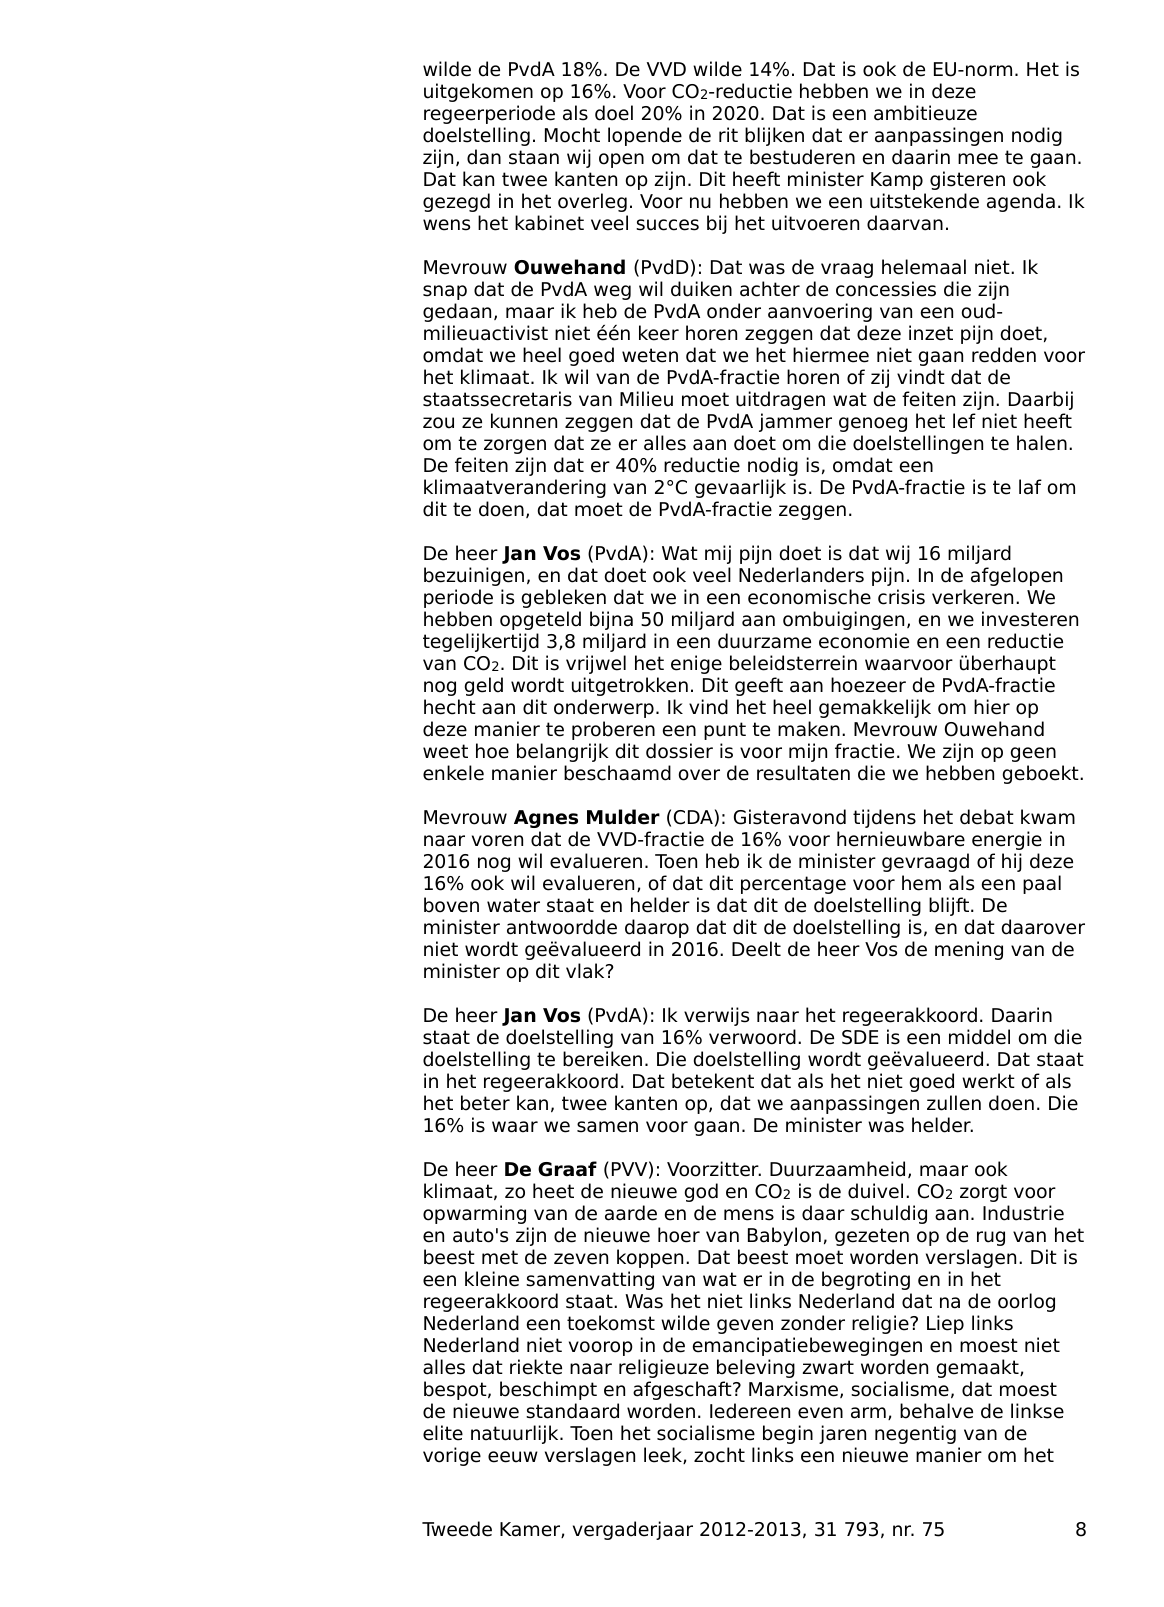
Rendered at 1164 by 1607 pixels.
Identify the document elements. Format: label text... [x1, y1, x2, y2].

text De heer Jan Vos (PvdA): Wat mij pijn doet is dat wij 16 miljard bezuinigen, en dat doet ook veel Nederlanders pijn. In de afgelopen periode is gebleken dat we in een economische crisis verkeren. We hebben opgeteld bijna 50 miljard aan ombuigingen, en we investeren tegelijkertijd 3,8 miljard in een duurzame economie en een reductie van CO2. Dit is vrijwel het enige beleidsterrein waarvoor überhaupt nog geld wordt uitgetrokken. Dit geeft aan hoezeer de PvdA-fractie hecht aan dit onderwerp. Ik vind het heel gemakkelijk om hier op deze manier te proberen een punt te maken. Mevrouw Ouwehand weet hoe belangrijk dit dossier is voor mijn fractie. We zijn op geen enkele manier beschaamd over de resultaten die we hebben geboekt. [422, 543, 1087, 785]
text De heer Jan Vos (PvdA): Ik verwijs naar het regeerakkoord. Daarin staat de doelstelling van 16% verwoord. De SDE is een middel om die doelstelling te bereiken. Die doelstelling wordt geëvalueerd. Dat staat in het regeerakkoord. Dat betekent dat als het niet goed werkt of als het beter kan, twee kanten op, dat we aanpassingen zullen doen. Die 16% is waar we samen voor gaan. De minister was helder. [422, 1005, 1087, 1137]
text De heer De Graaf (PVV): Voorzitter. Duurzaamheid, maar ook klimaat, zo heet de nieuwe god en CO2 is de duivel. CO2 zorgt voor opwarming van de aarde en de mens is daar schuldig aan. Industrie en auto's zijn de nieuwe hoer van Babylon, gezeten op de rug van het beest met de zeven koppen. Dat beest moet worden verslagen. Dit is een kleine samenvatting van wat er in de begroting en in het regeerakkoord staat. Was het niet links Nederland dat na de oorlog Nederland een toekomst wilde geven zonder religie? Liep links Nederland niet voorop in de emancipatiebewegingen en moest niet alles dat riekte naar religieuze beleving zwart worden gemaakt, bespot, beschimpt en afgeschaft? Marxisme, socialisme, dat moest de nieuwe standaard worden. Iedereen even arm, behalve de linkse elite natuurlijk. Toen het socialisme begin jaren negentig van de vorige eeuw verslagen leek, zocht links een nieuwe manier om het [422, 1159, 1087, 1467]
text Mevrouw Ouwehand (PvdD): Dat was de vraag helemaal niet. Ik snap dat de PvdA weg wil duiken achter de concessies die zijn gedaan, maar ik heb de PvdA onder aanvoering van een oud-milieuactivist niet één keer horen zeggen dat deze inzet pijn doet, omdat we heel goed weten dat we het hiermee niet gaan redden voor het klimaat. Ik wil van de PvdA-fractie horen of zij vindt dat de staatssecretaris van Milieu moet uitdragen wat de feiten zijn. Daarbij zou ze kunnen zeggen dat de PvdA jammer genoeg het lef niet heeft om te zorgen dat ze er alles aan doet om die doelstellingen te halen. De feiten zijn dat er 40% reductie nodig is, omdat een klimaatverandering van 2°C gevaarlijk is. De PvdA-fractie is te laf om dit te doen, dat moet de PvdA-fractie zeggen. [422, 257, 1087, 521]
text Mevrouw Agnes Mulder (CDA): Gisteravond tijdens het debat kwam naar voren dat de VVD-fractie de 16% voor hernieuwbare energie in 2016 nog wil evalueren. Toen heb ik de minister gevraagd of hij deze 16% ook wil evalueren, of dat dit percentage voor hem als een paal boven water staat en helder is dat dit de doelstelling blijft. De minister antwoordde daarop dat dit de doelstelling is, en dat daarover niet wordt geëvalueerd in 2016. Deelt de heer Vos de mening van de minister op dit vlak? [422, 807, 1087, 983]
text wilde de PvdA 18%. De VVD wilde 14%. Dat is ook de EU-norm. Het is uitgekomen op 16%. Voor CO2-reductie hebben we in deze regeerperiode als doel 20% in 2020. Dat is een ambitieuze doelstelling. Mocht lopende de rit blijken dat er aanpassingen nodig zijn, dan staan wij open om dat te bestuderen en daarin mee te gaan. Dat kan twee kanten op zijn. Dit heeft minister Kamp gisteren ook gezegd in het overleg. Voor nu hebben we een uitstekende agenda. Ik wens het kabinet veel succes bij het uitvoeren daarvan. [422, 59, 1087, 235]
